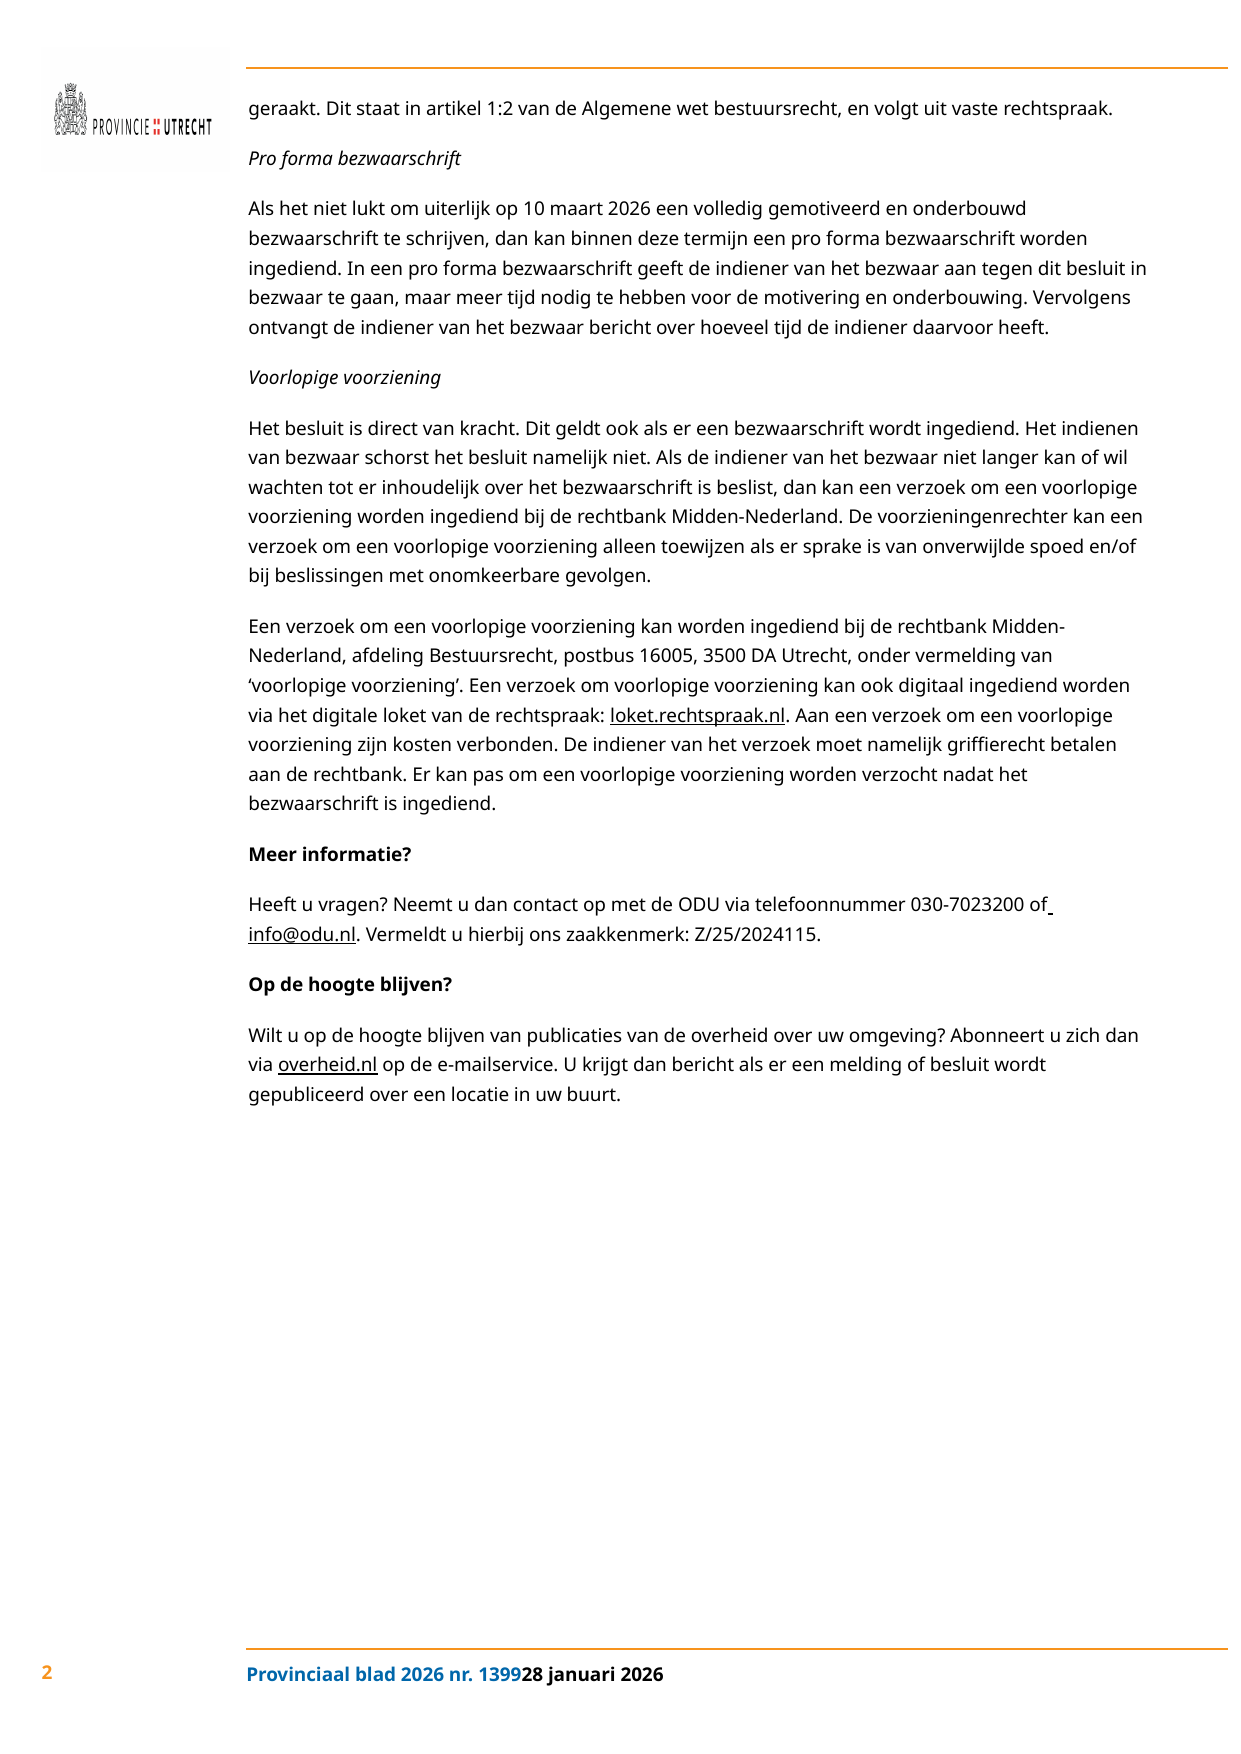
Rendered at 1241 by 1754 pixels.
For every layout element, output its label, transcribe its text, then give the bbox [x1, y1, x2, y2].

text Voorlopige voorziening [248, 364, 1152, 390]
text geraakt. Dit staat in artikel 1:2 van de Algemene wet bestuursrecht, en volgt uit vaste rechtspraak. [248, 95, 1152, 121]
text Wilt u op de hoogte blijven van publicaties van de overheid over uw omgeving? Abonneert u zich dan via overheid.nl op de e-mailservice. U krijgt dan bericht als er een melding of besluit wordt gepubliceerd over een locatie in uw buurt. [248, 1022, 1152, 1107]
text Het besluit is direct van kracht. Dit geldt ook als er een bezwaarschrift wordt ingediend. Het indienen van bezwaar schorst het besluit namelijk niet. Als de indiener van het bezwaar niet langer kan of wil wachten tot er inhoudelijk over het bezwaarschrift is beslist, dan kan een verzoek om een voorlopige voorziening worden ingediend bij de rechtbank Midden-Nederland. De voorzieningenrechter kan een verzoek om een voorlopige voorziening alleen toewijzen als er sprake is van onverwijlde spoed en/of bij beslissingen met onomkeerbare gevolgen. [248, 415, 1152, 588]
text Een verzoek om een voorlopige voorziening kan worden ingediend bij de rechtbank Midden-Nederland, afdeling Bestuursrecht, postbus 16005, 3500 DA Utrecht, onder vermelding van ‘voorlopige voorziening’. Een verzoek om voorlopige voorziening kan ook digitaal ingediend worden via het digitale loket van de rechtspraak: loket.rechtspraak.nl. Aan een verzoek om een voorlopige voorziening zijn kosten verbonden. De indiener van het verzoek moet namelijk griffierecht betalen aan de rechtbank. Er kan pas om een voorlopige voorziening worden verzocht nadat het bezwaarschrift is ingediend. [248, 613, 1152, 816]
picture [41, 47, 231, 172]
text Op de hoogte blijven? [248, 971, 1152, 997]
text Heeft u vragen? Neemt u dan contact op met de ODU via telefoonnummer 030-7023200 of info@odu.nl. Vermeldt u hierbij ons zaakkenmerk: Z/25/2024115. [248, 891, 1152, 947]
text Pro forma bezwaarschrift [248, 145, 1152, 171]
text Als het niet lukt om uiterlijk op 10 maart 2026 een volledig gemotiveerd en onderbouwd bezwaarschrift te schrijven, dan kan binnen deze termijn een pro forma bezwaarschrift worden ingediend. In een pro forma bezwaarschrift geeft de indiener van het bezwaar aan tegen dit besluit in bezwaar te gaan, maar meer tijd nodig te hebben voor de motivering en onderbouwing. Vervolgens ontvangt de indiener van het bezwaar bericht over hoeveel tijd de indiener daarvoor heeft. [248, 196, 1152, 340]
text Meer informatie? [248, 841, 1152, 867]
